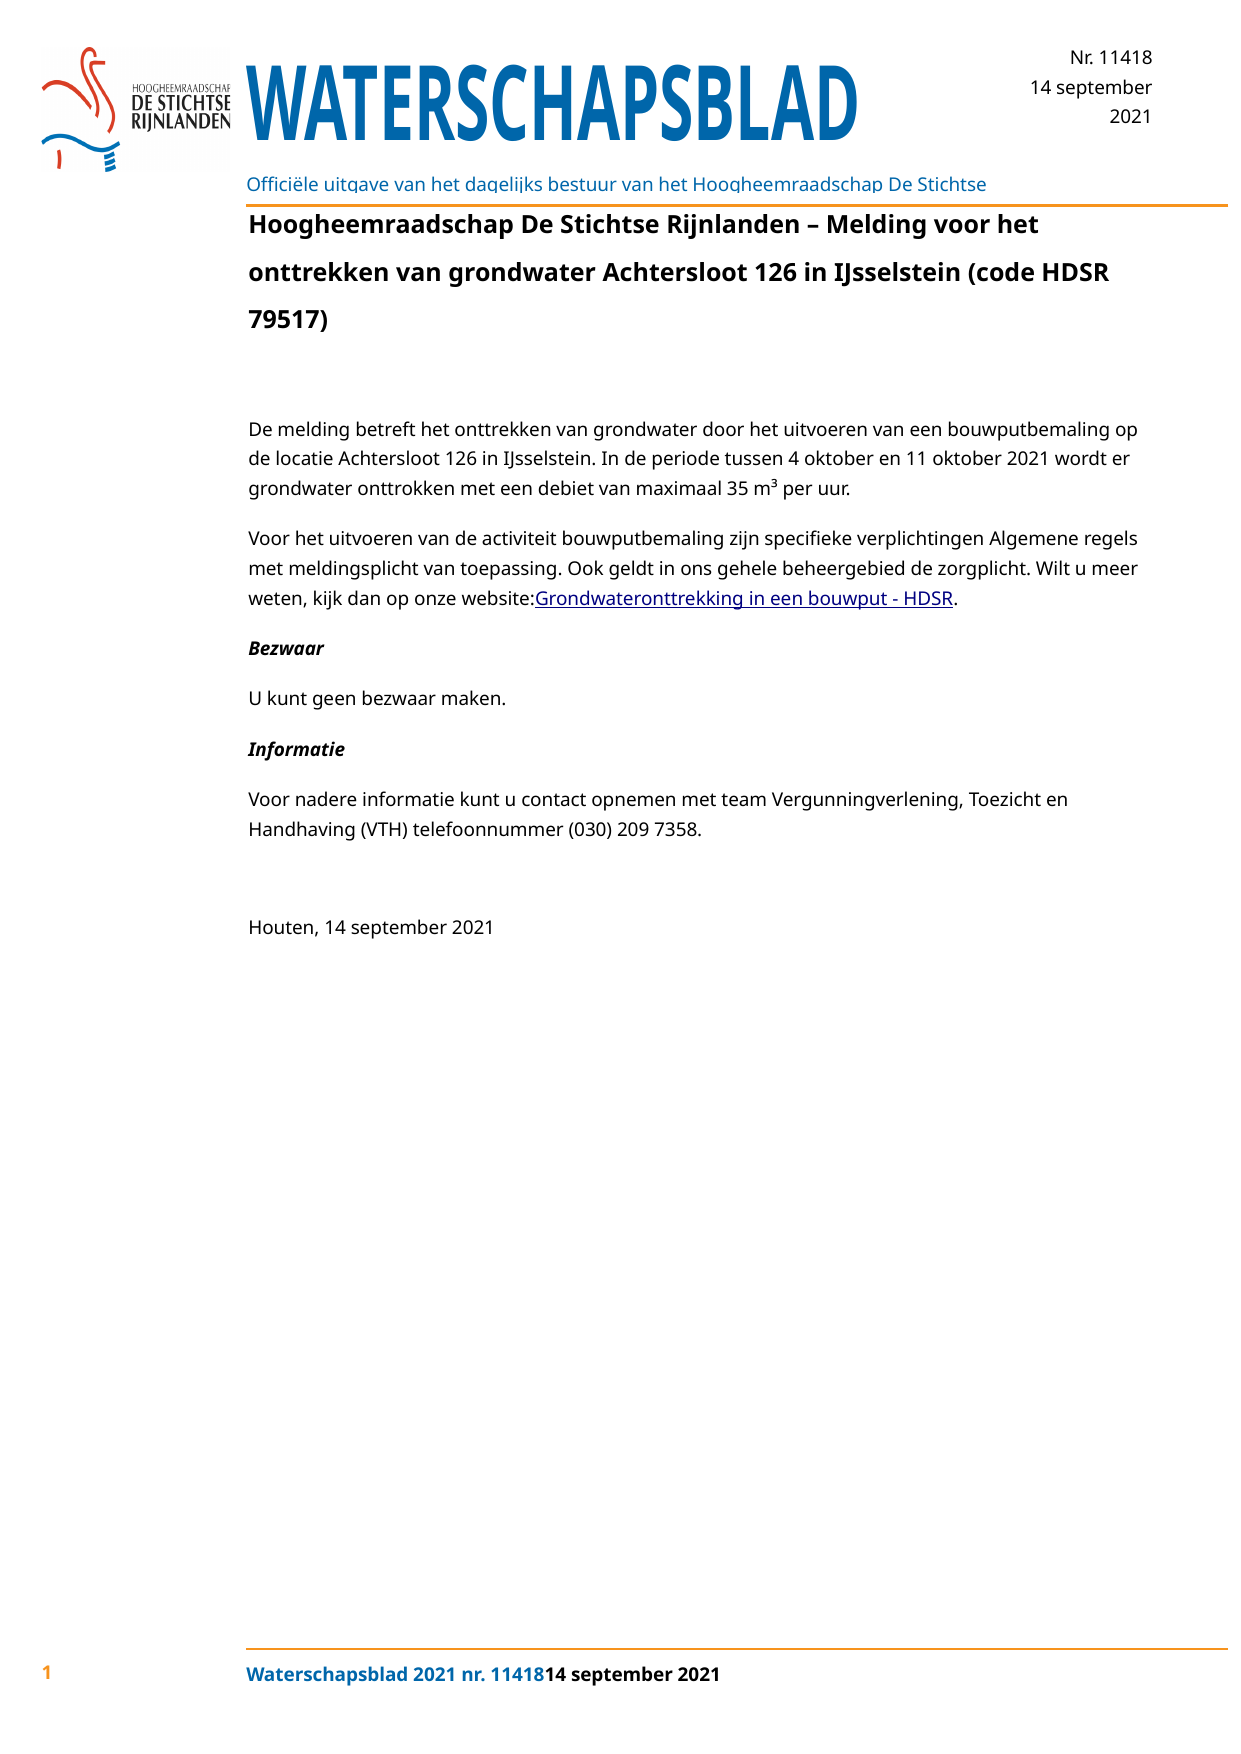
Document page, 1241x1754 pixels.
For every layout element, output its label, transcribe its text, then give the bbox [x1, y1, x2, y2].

picture [41, 47, 231, 172]
text De melding betreft het onttrekken van grondwater door het uitvoeren van een bouwputbemaling op de locatie Achtersloot 126 in IJsselstein. In de periode tussen 4 oktober en 11 oktober 2021 wordt er grondwater onttrokken met een debiet van maximaal 35 m³ per uur. [248, 416, 1152, 501]
text Bezwaar [248, 635, 1152, 661]
text Voor het uitvoeren van de activiteit bouwputbemaling zijn specifieke verplichtingen Algemene regels met meldingsplicht van toepassing. Ook geldt in ons gehele beheergebied de zorgplicht. Wilt u meer weten, kijk dan op onze website:Grondwateronttrekking in een bouwput - HDSR. [248, 526, 1152, 610]
text Informatie [248, 736, 1152, 762]
text Houten, 14 september 2021 [248, 914, 1152, 940]
text Hoogheemraadschap De Stichtse Rijnlanden – Melding voor het onttrekken van grondwater Achtersloot 126 in IJsselstein (code HDSR 79517) [248, 207, 1152, 336]
text Voor nadere informatie kunt u contact opnemen met team Vergunningverlening, Toezicht en Handhaving (VTH) telefoonnummer (030) 209 7358. [248, 786, 1152, 842]
text U kunt geen bezwaar maken. [248, 686, 1152, 711]
